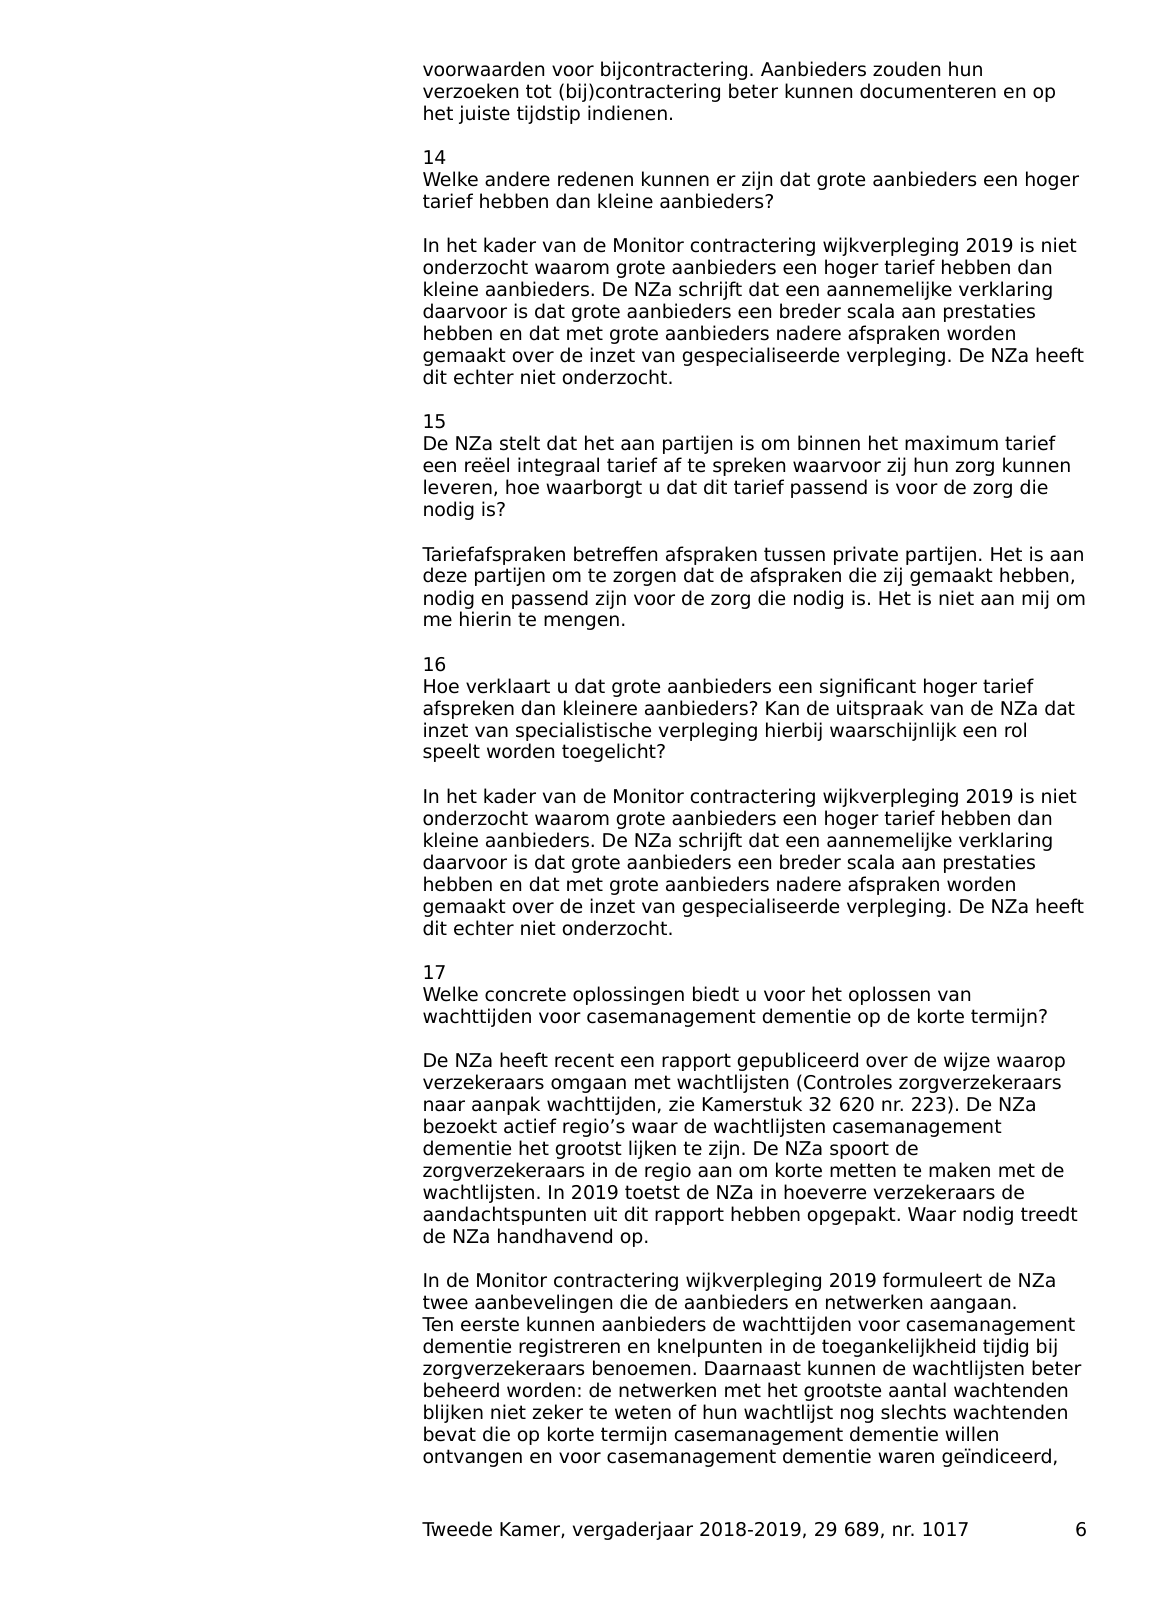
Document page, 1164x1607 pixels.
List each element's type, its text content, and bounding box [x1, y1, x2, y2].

text In het kader van de Monitor contractering wijkverpleging 2019 is niet onderzocht waarom grote aanbieders een hoger tarief hebben dan kleine aanbieders. De NZa schrijft dat een aannemelijke verklaring daarvoor is dat grote aanbieders een breder scala aan prestaties hebben en dat met grote aanbieders nadere afspraken worden gemaakt over de inzet van gespecialiseerde verpleging. De NZa heeft dit echter niet onderzocht. [422, 235, 1087, 389]
text De NZa stelt dat het aan partijen is om binnen het maximum tarief een reëel integraal tarief af te spreken waarvoor zij hun zorg kunnen leveren, hoe waarborgt u dat dit tarief passend is voor de zorg die nodig is? [422, 433, 1087, 521]
text Welke concrete oplossingen biedt u voor het oplossen van wachttijden voor casemanagement dementie op de korte termijn? [422, 984, 1087, 1028]
text In de Monitor contractering wijkverpleging 2019 formuleert de NZa twee aanbevelingen die de aanbieders en netwerken aangaan. [422, 1270, 1087, 1314]
text 14 [422, 147, 1087, 169]
text Welke andere redenen kunnen er zijn dat grote aanbieders een hoger tarief hebben dan kleine aanbieders? [422, 169, 1087, 213]
text 15 [422, 411, 1087, 433]
text De NZa heeft recent een rapport gepubliceerd over de wijze waarop verzekeraars omgaan met wachtlijsten (Controles zorgverzekeraars naar aanpak wachttijden, zie Kamerstuk 32 620 nr. 223). De NZa bezoekt actief regio’s waar de wachtlijsten casemanagement dementie het grootst lijken te zijn. De NZa spoort de zorgverzekeraars in de regio aan om korte metten te maken met de wachtlijsten. In 2019 toetst de NZa in hoeverre verzekeraars de aandachtspunten uit dit rapport hebben opgepakt. Waar nodig treedt de NZa handhavend op. [422, 1050, 1087, 1248]
text In het kader van de Monitor contractering wijkverpleging 2019 is niet onderzocht waarom grote aanbieders een hoger tarief hebben dan kleine aanbieders. De NZa schrijft dat een aannemelijke verklaring daarvoor is dat grote aanbieders een breder scala aan prestaties hebben en dat met grote aanbieders nadere afspraken worden gemaakt over de inzet van gespecialiseerde verpleging. De NZa heeft dit echter niet onderzocht. [422, 786, 1087, 939]
text voorwaarden voor bijcontractering. Aanbieders zouden hun verzoeken tot (bij)contractering beter kunnen documenteren en op het juiste tijdstip indienen. [422, 59, 1087, 125]
text 17 [422, 962, 1087, 984]
text Hoe verklaart u dat grote aanbieders een significant hoger tarief afspreken dan kleinere aanbieders? Kan de uitspraak van de NZa dat inzet van specialistische verpleging hierbij waarschijnlijk een rol speelt worden toegelicht? [422, 676, 1087, 763]
text Tariefafspraken betreffen afspraken tussen private partijen. Het is aan deze partijen om te zorgen dat de afspraken die zij gemaakt hebben, nodig en passend zijn voor de zorg die nodig is. Het is niet aan mij om me hierin te mengen. [422, 543, 1087, 631]
text 16 [422, 653, 1087, 676]
text Ten eerste kunnen aanbieders de wachttijden voor casemanagement dementie registreren en knelpunten in de toegankelijkheid tijdig bij zorgverzekeraars benoemen. Daarnaast kunnen de wachtlijsten beter beheerd worden: de netwerken met het grootste aantal wachtenden blijken niet zeker te weten of hun wachtlijst nog slechts wachtenden bevat die op korte termijn casemanagement dementie willen ontvangen en voor casemanagement dementie waren geïndiceerd, [422, 1314, 1087, 1468]
